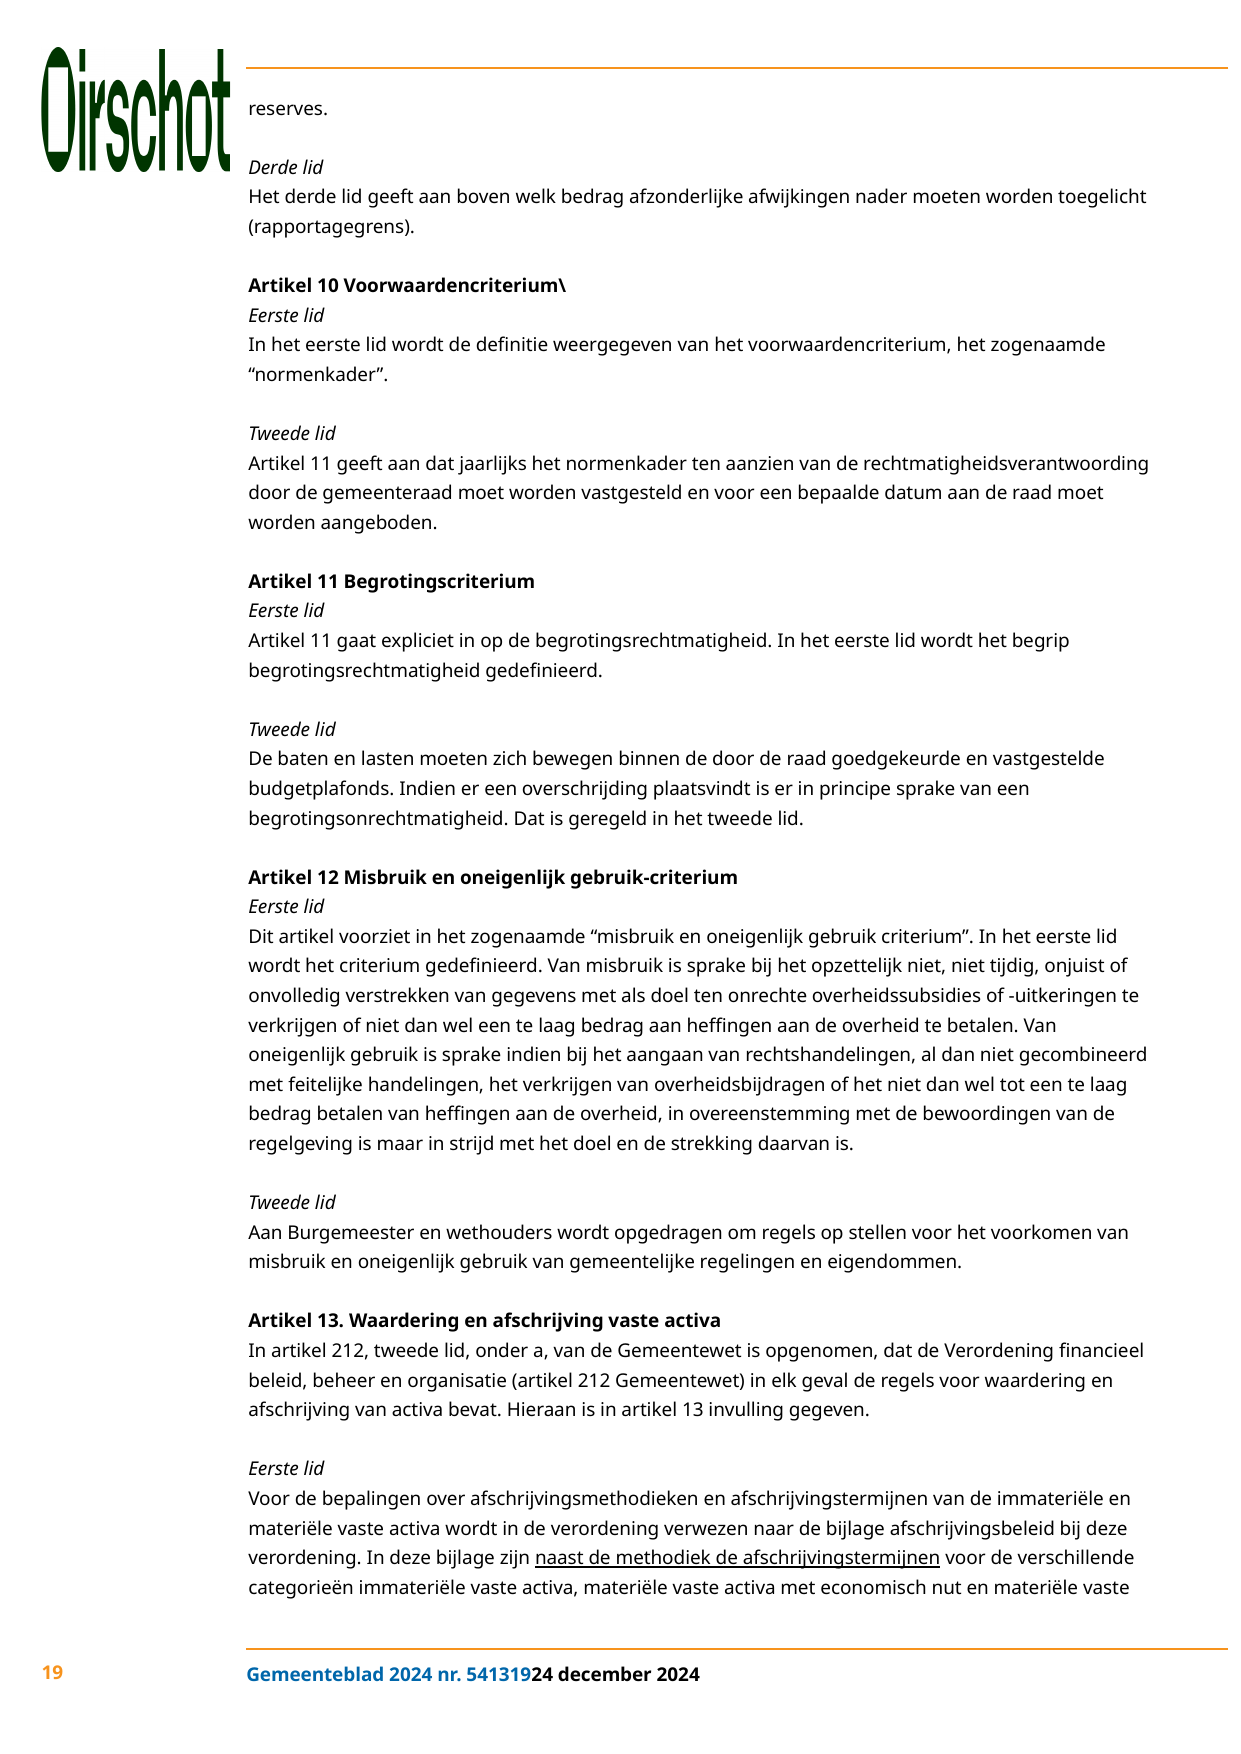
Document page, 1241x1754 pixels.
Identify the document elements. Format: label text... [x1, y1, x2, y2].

text In het eerste lid wordt de definitie weergegeven van het voorwaardencriterium, het zogenaamde “normenkader”. [248, 331, 1152, 387]
text Artikel 11 gaat expliciet in op de begrotingsrechtmatigheid. In het eerste lid wordt het begrip begrotingsrechtmatigheid gedefinieerd. [248, 627, 1152, 683]
text Tweede lid [248, 420, 1152, 446]
text Artikel 13. Waardering en afschrijving vaste activa [248, 1308, 1152, 1333]
text Artikel 11 Begrotingscriterium [248, 568, 1152, 594]
text reserves. [248, 95, 1152, 121]
text In artikel 212, tweede lid, onder a, van de Gemeentewet is opgenomen, dat de Verordening financieel beleid, beheer en organisatie (artikel 212 Gemeentewet) in elk geval de regels voor waardering en afschrijving van activa bevat. Hieraan is in artikel 13 invulling gegeven. [248, 1337, 1152, 1422]
text Eerste lid [248, 598, 1152, 623]
text Eerste lid [248, 302, 1152, 328]
text De baten en lasten moeten zich bewegen binnen de door de raad goedgekeurde en vastgestelde budgetplafonds. Indien er een overschrijding plaatsvindt is er in principe sprake van een begrotingsonrechtmatigheid. Dat is geregeld in het tweede lid. [248, 746, 1152, 831]
text Derde lid [248, 154, 1152, 180]
text Eerste lid [248, 1456, 1152, 1481]
text Tweede lid [248, 1189, 1152, 1215]
text Tweede lid [248, 716, 1152, 742]
text Eerste lid [248, 893, 1152, 919]
text Aan Burgemeester en wethouders wordt opgedragen om regels op stellen voor het voorkomen van misbruik en oneigenlijk gebruik van gemeentelijke regelingen en eigendommen. [248, 1219, 1152, 1274]
picture [41, 47, 231, 172]
text Artikel 12 Misbruik en oneigenlijk gebruik-criterium [248, 864, 1152, 890]
text Artikel 11 geeft aan dat jaarlijks het normenkader ten aanzien van de rechtmatigheidsverantwoording door de gemeenteraad moet worden vastgesteld en voor een bepaalde datum aan de raad moet worden aangeboden. [248, 450, 1152, 535]
text Artikel 10 Voorwaardencriterium\ [248, 272, 1152, 298]
text Voor de bepalingen over afschrijvingsmethodieken en afschrijvingstermijnen van de immateriële en materiële vaste activa wordt in de verordening verwezen naar de bijlage afschrijvingsbeleid bij deze verordening. In deze bijlage zijn naast de methodiek de afschrijvingstermijnen voor de verschillende categorieën immateriële vaste activa, materiële vaste activa met economisch nut en materiële vaste [248, 1485, 1152, 1600]
text Het derde lid geeft aan boven welk bedrag afzonderlijke afwijkingen nader moeten worden toegelicht (rapportagegrens). [248, 183, 1152, 239]
text Dit artikel voorziet in het zogenaamde “misbruik en oneigenlijk gebruik criterium”. In het eerste lid wordt het criterium gedefinieerd. Van misbruik is sprake bij het opzettelijk niet, niet tijdig, onjuist of onvolledig verstrekken van gegevens met als doel ten onrechte overheidssubsidies of -uitkeringen te verkrijgen of niet dan wel een te laag bedrag aan heffingen aan de overheid te betalen. Van oneigenlijk gebruik is sprake indien bij het aangaan van rechtshandelingen, al dan niet gecombineerd met feitelijke handelingen, het verkrijgen van overheidsbijdragen of het niet dan wel tot een te laag bedrag betalen van heffingen aan de overheid, in overeenstemming met de bewoordingen van de regelgeving is maar in strijd met het doel en de strekking daarvan is. [248, 923, 1152, 1156]
